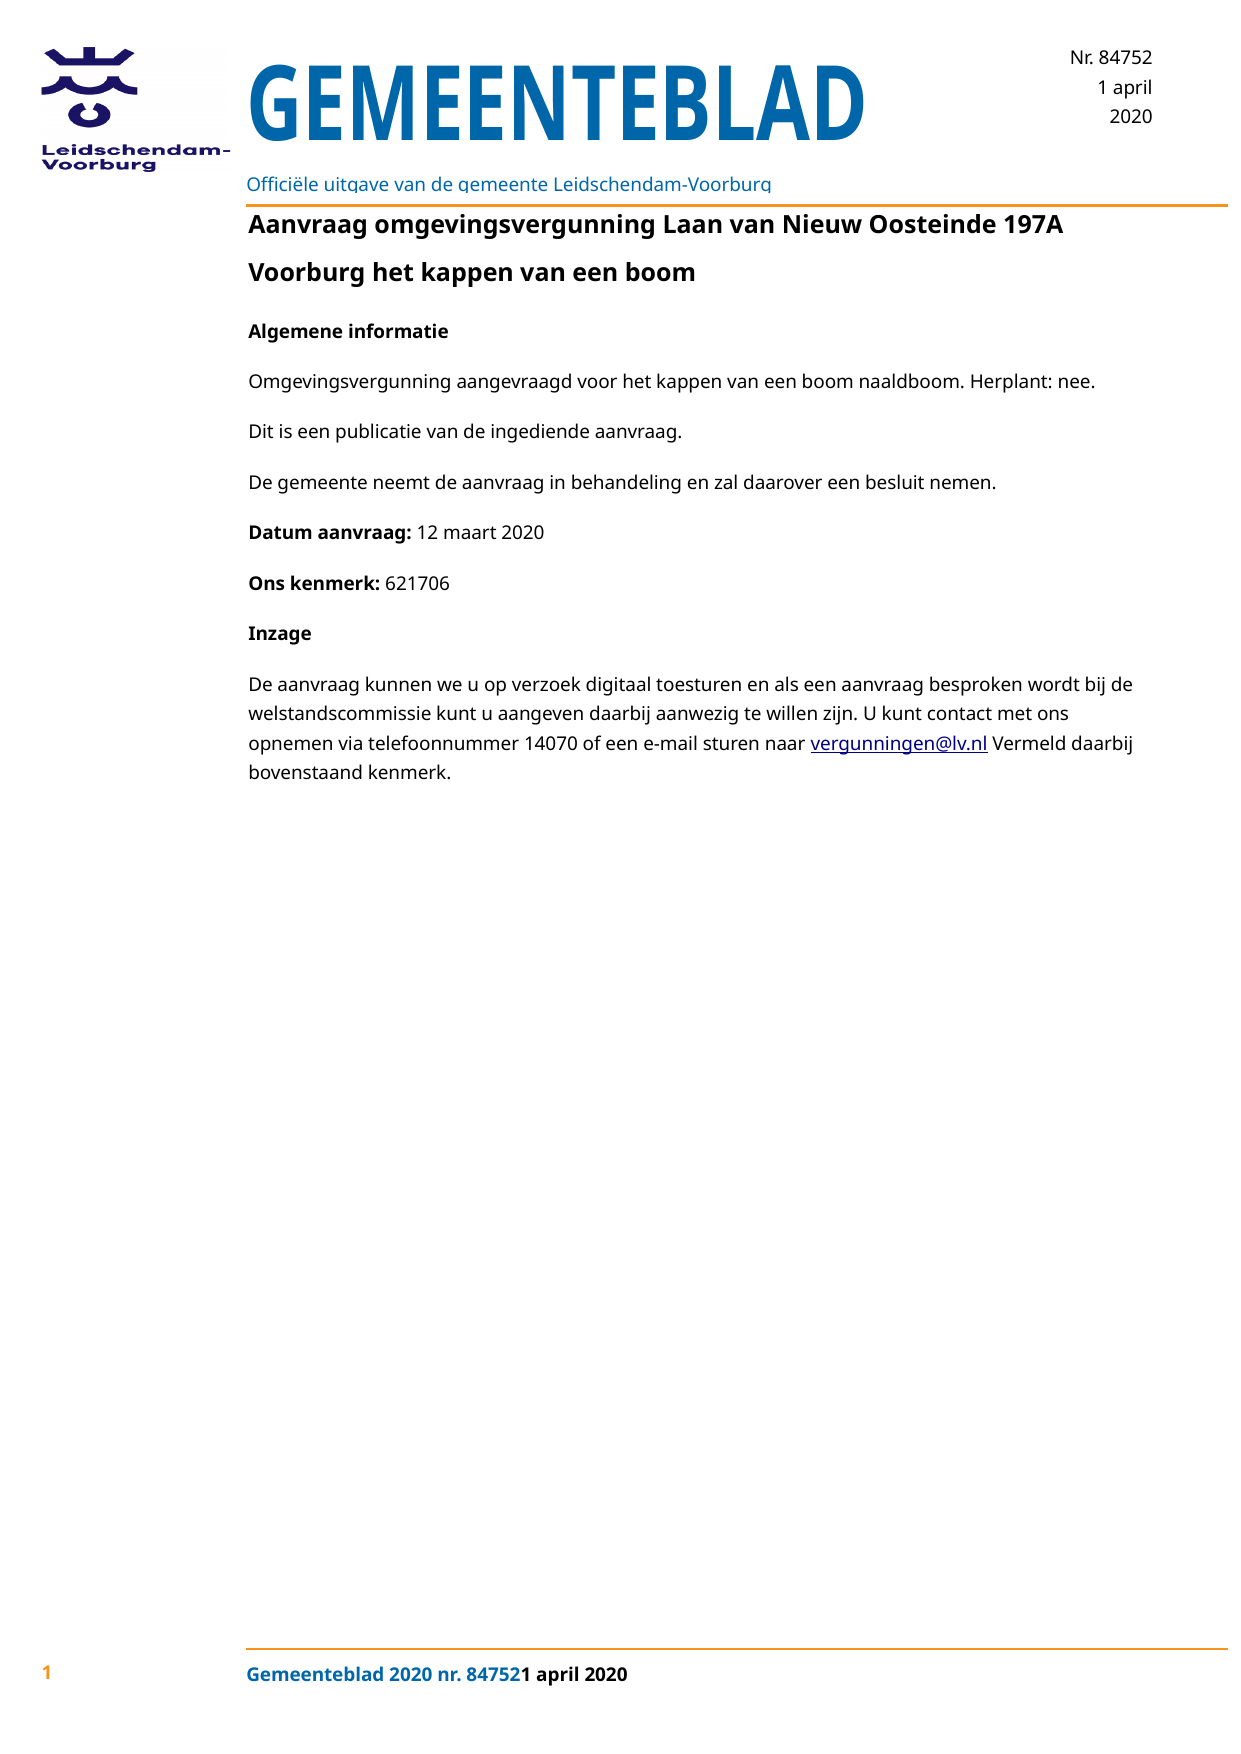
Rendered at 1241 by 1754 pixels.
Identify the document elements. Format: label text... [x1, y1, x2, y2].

text Algemene informatie [248, 318, 1152, 344]
text Ons kenmerk: 621706 [248, 570, 1152, 596]
text Dit is een publicatie van de ingediende aanvraag. [248, 419, 1152, 444]
text Omgevingsvergunning aangevraagd voor het kappen van een boom naaldboom. Herplant: nee. [248, 368, 1152, 394]
text Inzage [248, 620, 1152, 646]
picture [41, 47, 231, 172]
text Aanvraag omgevingsvergunning Laan van Nieuw Oosteinde 197A Voorburg het kappen van een boom [248, 207, 1152, 288]
text De gemeente neemt de aanvraag in behandeling en zal daarover een besluit nemen. [248, 469, 1152, 495]
text Datum aanvraag: 12 maart 2020 [248, 519, 1152, 545]
text De aanvraag kunnen we u op verzoek digitaal toesturen en als een aanvraag besproken wordt bij de welstandscommissie kunt u aangeven daarbij aanwezig te willen zijn. U kunt contact met ons opnemen via telefoonnummer 14070 of een e-mail sturen naar vergunningen@lv.nl Vermeld daarbij bovenstaand kenmerk. [248, 671, 1152, 785]
